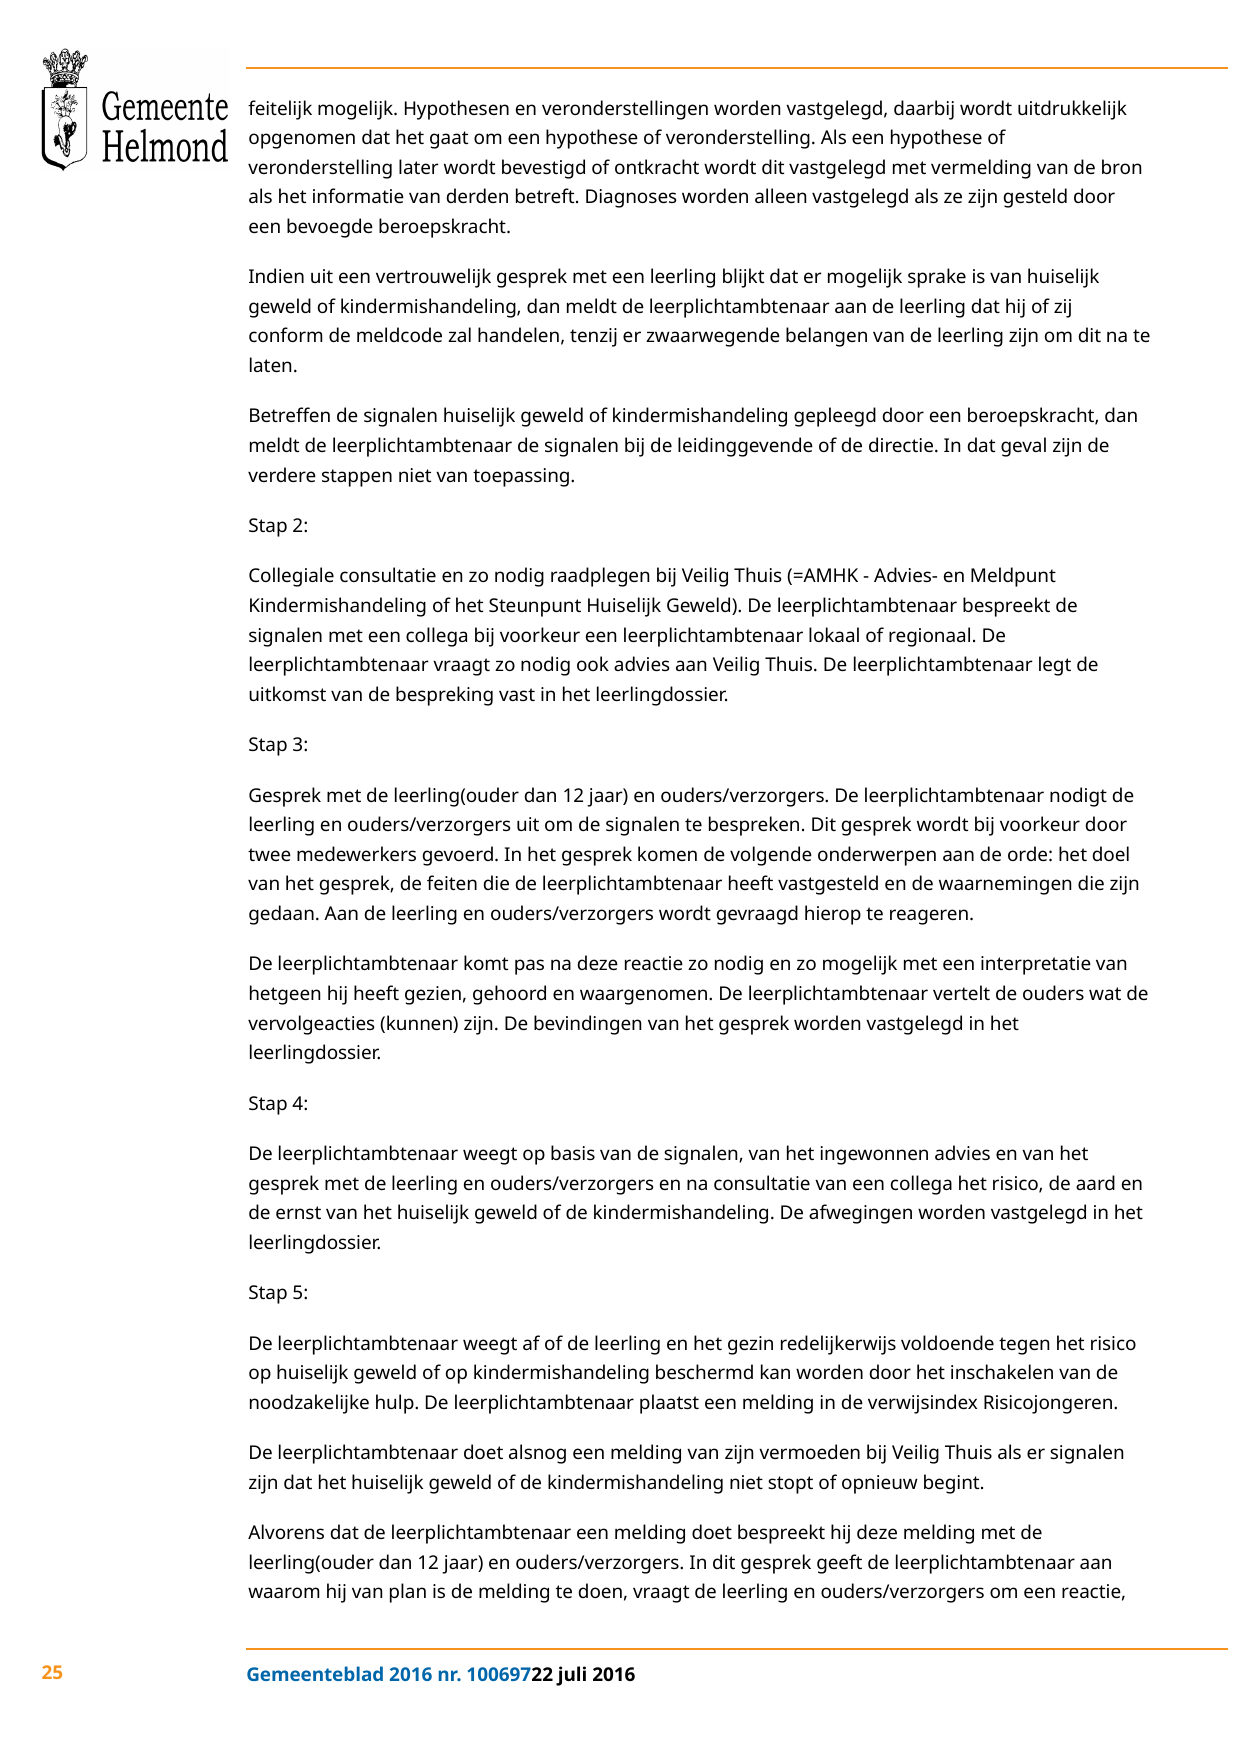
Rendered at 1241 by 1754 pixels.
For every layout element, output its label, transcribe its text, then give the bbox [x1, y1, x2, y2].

text Collegiale consultatie en zo nodig raadplegen bij Veilig Thuis (=AMHK - Advies- en Meldpunt Kindermishandeling of het Steunpunt Huiselijk Geweld). De leerplichtambtenaar bespreekt de signalen met een collega bij voorkeur een leerplichtambtenaar lokaal of regionaal. De leerplichtambtenaar vraagt zo nodig ook advies aan Veilig Thuis. De leerplichtambtenaar legt de uitkomst van de bespreking vast in het leerlingdossier. [248, 563, 1152, 707]
text De leerplichtambtenaar doet alsnog een melding van zijn vermoeden bij Veilig Thuis als er signalen zijn dat het huiselijk geweld of de kindermishandeling niet stopt of opnieuw begint. [248, 1439, 1152, 1495]
text Alvorens dat de leerplichtambtenaar een melding doet bespreekt hij deze melding met de leerling(ouder dan 12 jaar) en ouders/verzorgers. In dit gesprek geeft de leerplichtambtenaar aan waarom hij van plan is de melding te doen, vraagt de leerling en ouders/verzorgers om een reactie, [248, 1519, 1152, 1604]
text feitelijk mogelijk. Hypothesen en veronderstellingen worden vastgelegd, daarbij wordt uitdrukkelijk opgenomen dat het gaat om een hypothese of veronderstelling. Als een hypothese of veronderstelling later wordt bevestigd of ontkracht wordt dit vastgelegd met vermelding van de bron als het informatie van derden betreft. Diagnoses worden alleen vastgelegd als ze zijn gesteld door een bevoegde beroepskracht. [248, 95, 1152, 239]
text Indien uit een vertrouwelijk gesprek met een leerling blijkt dat er mogelijk sprake is van huiselijk geweld of kindermishandeling, dan meldt de leerplichtambtenaar aan de leerling dat hij of zij conform de meldcode zal handelen, tenzij er zwaarwegende belangen van de leerling zijn om dit na te laten. [248, 263, 1152, 378]
text Stap 2: [248, 512, 1152, 538]
text De leerplichtambtenaar weegt op basis van de signalen, van het ingewonnen advies en van het gesprek met de leerling en ouders/verzorgers en na consultatie van een collega het risico, de aard en de ernst van het huiselijk geweld of de kindermishandeling. De afwegingen worden vastgelegd in het leerlingdossier. [248, 1140, 1152, 1255]
text Stap 5: [248, 1279, 1152, 1305]
text De leerplichtambtenaar weegt af of de leerling en het gezin redelijkerwijs voldoende tegen het risico op huiselijk geweld of op kindermishandeling beschermd kan worden door het inschakelen van de noodzakelijke hulp. De leerplichtambtenaar plaatst een melding in de verwijsindex Risicojongeren. [248, 1330, 1152, 1415]
picture [41, 47, 231, 172]
text Stap 4: [248, 1090, 1152, 1116]
text De leerplichtambtenaar komt pas na deze reactie zo nodig en zo mogelijk met een interpretatie van hetgeen hij heeft gezien, gehoord en waargenomen. De leerplichtambtenaar vertelt de ouders wat de vervolgeacties (kunnen) zijn. De bevindingen van het gesprek worden vastgelegd in het leerlingdossier. [248, 951, 1152, 1065]
text Betreffen de signalen huiselijk geweld of kindermishandeling gepleegd door een beroepskracht, dan meldt de leerplichtambtenaar de signalen bij de leidinggevende of de directie. In dat geval zijn de verdere stappen niet van toepassing. [248, 403, 1152, 488]
text Stap 3: [248, 731, 1152, 757]
text Gesprek met de leerling(ouder dan 12 jaar) en ouders/verzorgers. De leerplichtambtenaar nodigt de leerling en ouders/verzorgers uit om de signalen te bespreken. Dit gesprek wordt bij voorkeur door twee medewerkers gevoerd. In het gesprek komen de volgende onderwerpen aan de orde: het doel van het gesprek, de feiten die de leerplichtambtenaar heeft vastgesteld en de waarnemingen die zijn gedaan. Aan de leerling en ouders/verzorgers wordt gevraagd hierop te reageren. [248, 782, 1152, 926]
